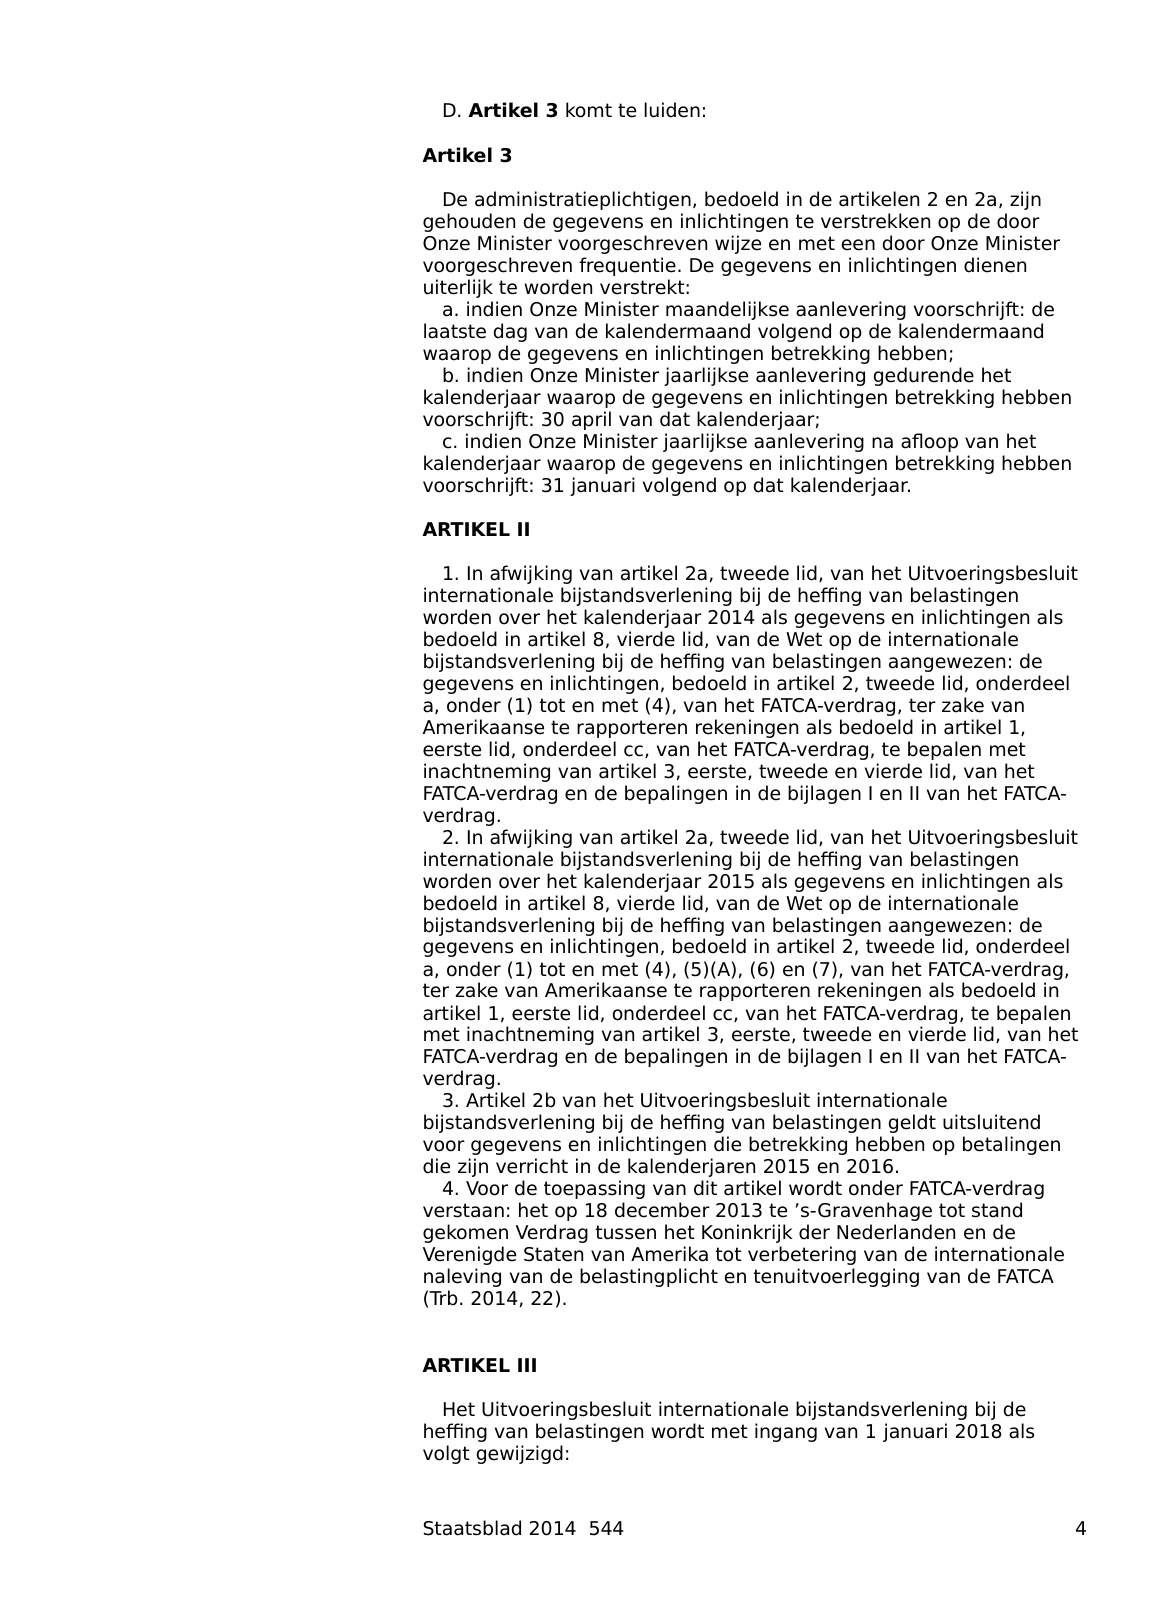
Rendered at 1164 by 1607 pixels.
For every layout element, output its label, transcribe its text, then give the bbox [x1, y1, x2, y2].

text 1. In afwijking van artikel 2a, tweede lid, van het Uitvoeringsbesluit internationale bijstandsverlening bij de heffing van belastingen worden over het kalenderjaar 2014 als gegevens en inlichtingen als bedoeld in artikel 8, vierde lid, van de Wet op de internationale bijstandsverlening bij de heffing van belastingen aangewezen: de gegevens en inlichtingen, bedoeld in artikel 2, tweede lid, onderdeel a, onder (1) tot en met (4), van het FATCA-verdrag, ter zake van Amerikaanse te rapporteren rekeningen als bedoeld in artikel 1, eerste lid, onderdeel cc, van het FATCA-verdrag, te bepalen met inachtneming van artikel 3, eerste, tweede en vierde lid, van het FATCA-verdrag en de bepalingen in de bijlagen I en II van het FATCA-verdrag. [422, 563, 1087, 827]
subtitle Artikel 3 [422, 144, 1087, 167]
text De administratieplichtigen, bedoeld in de artikelen 2 en 2a, zijn gehouden de gegevens en inlichtingen te verstrekken op de door Onze Minister voorgeschreven wijze en met een door Onze Minister voorgeschreven frequentie. De gegevens en inlichtingen dienen uiterlijk te worden verstrekt: [422, 189, 1087, 299]
text 2. In afwijking van artikel 2a, tweede lid, van het Uitvoeringsbesluit internationale bijstandsverlening bij de heffing van belastingen worden over het kalenderjaar 2015 als gegevens en inlichtingen als bedoeld in artikel 8, vierde lid, van de Wet op de internationale bijstandsverlening bij de heffing van belastingen aangewezen: de gegevens en inlichtingen, bedoeld in artikel 2, tweede lid, onderdeel a, onder (1) tot en met (4), (5)(A), (6) en (7), van het FATCA-verdrag, ter zake van Amerikaanse te rapporteren rekeningen als bedoeld in artikel 1, eerste lid, onderdeel cc, van het FATCA-verdrag, te bepalen met inachtneming van artikel 3, eerste, tweede en vierde lid, van het FATCA-verdrag en de bepalingen in de bijlagen I en II van het FATCA-verdrag. [422, 827, 1087, 1090]
text 4. Voor de toepassing van dit artikel wordt onder FATCA-verdrag verstaan: het op 18 december 2013 te ’s-Gravenhage tot stand gekomen Verdrag tussen het Koninkrijk der Nederlanden en de Verenigde Staten van Amerika tot verbetering van de internationale naleving van de belastingplicht en tenuitvoerlegging van de FATCA (Trb. 2014, 22). [422, 1178, 1087, 1310]
text b. indien Onze Minister jaarlijkse aanlevering gedurende het kalenderjaar waarop de gegevens en inlichtingen betrekking hebben voorschrijft: 30 april van dat kalenderjaar; [422, 364, 1087, 431]
text D. Artikel 3 komt te luiden: [422, 100, 1087, 122]
subtitle ARTIKEL II [422, 519, 1087, 541]
text c. indien Onze Minister jaarlijkse aanlevering na afloop van het kalenderjaar waarop de gegevens en inlichtingen betrekking hebben voorschrijft: 31 januari volgend op dat kalenderjaar. [422, 431, 1087, 496]
subtitle ARTIKEL III [422, 1354, 1087, 1376]
text a. indien Onze Minister maandelijkse aanlevering voorschrijft: de laatste dag van de kalendermaand volgend op de kalendermaand waarop de gegevens en inlichtingen betrekking hebben; [422, 299, 1087, 364]
text Het Uitvoeringsbesluit internationale bijstandsverlening bij de heffing van belastingen wordt met ingang van 1 januari 2018 als volgt gewijzigd: [422, 1399, 1087, 1464]
text 3. Artikel 2b van het Uitvoeringsbesluit internationale bijstandsverlening bij de heffing van belastingen geldt uitsluitend voor gegevens en inlichtingen die betrekking hebben op betalingen die zijn verricht in de kalenderjaren 2015 en 2016. [422, 1090, 1087, 1178]
